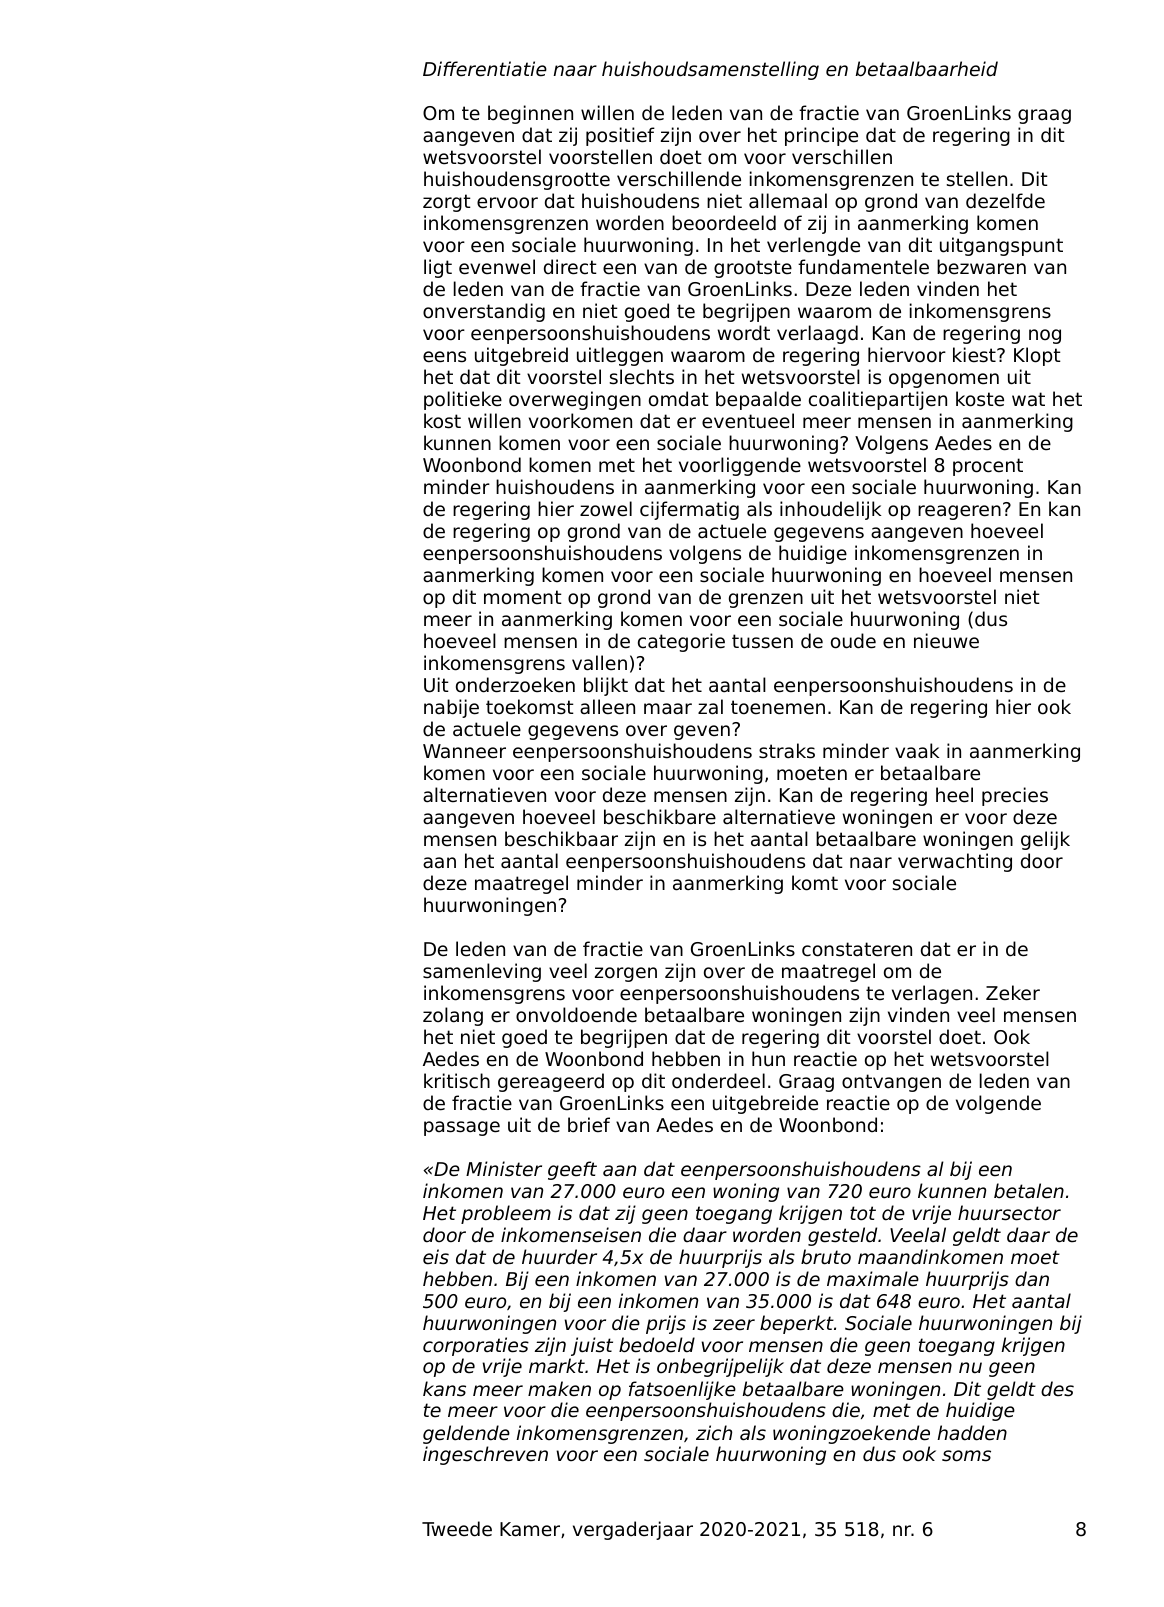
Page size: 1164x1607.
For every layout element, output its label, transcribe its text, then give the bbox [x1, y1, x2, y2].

subtitle Differentiatie naar huishoudsamenstelling en betaalbaarheid [422, 59, 1087, 81]
text Uit onderzoeken blijkt dat het aantal eenpersoonshuishoudens in de nabije toekomst alleen maar zal toenemen. Kan de regering hier ook de actuele gegevens over geven? [422, 675, 1087, 741]
text Om te beginnen willen de leden van de fractie van GroenLinks graag aangeven dat zij positief zijn over het principe dat de regering in dit wetsvoorstel voorstellen doet om voor verschillen huishoudensgrootte verschillende inkomensgrenzen te stellen. Dit zorgt ervoor dat huishoudens niet allemaal op grond van dezelfde inkomensgrenzen worden beoordeeld of zij in aanmerking komen voor een sociale huurwoning. In het verlengde van dit uitgangspunt ligt evenwel direct een van de grootste fundamentele bezwaren van de leden van de fractie van GroenLinks. Deze leden vinden het onverstandig en niet goed te begrijpen waarom de inkomensgrens voor eenpersoonshuishoudens wordt verlaagd. Kan de regering nog eens uitgebreid uitleggen waarom de regering hiervoor kiest? Klopt het dat dit voorstel slechts in het wetsvoorstel is opgenomen uit politieke overwegingen omdat bepaalde coalitiepartijen koste wat het kost willen voorkomen dat er eventueel meer mensen in aanmerking kunnen komen voor een sociale huurwoning? Volgens Aedes en de Woonbond komen met het voorliggende wetsvoorstel 8 procent minder huishoudens in aanmerking voor een sociale huurwoning. Kan de regering hier zowel cijfermatig als inhoudelijk op reageren? En kan de regering op grond van de actuele gegevens aangeven hoeveel eenpersoonshuishoudens volgens de huidige inkomensgrenzen in aanmerking komen voor een sociale huurwoning en hoeveel mensen op dit moment op grond van de grenzen uit het wetsvoorstel niet meer in aanmerking komen voor een sociale huurwoning (dus hoeveel mensen in de categorie tussen de oude en nieuwe inkomensgrens vallen)? [422, 103, 1087, 675]
text De leden van de fractie van GroenLinks constateren dat er in de samenleving veel zorgen zijn over de maatregel om de inkomensgrens voor eenpersoonshuishoudens te verlagen. Zeker zolang er onvoldoende betaalbare woningen zijn vinden veel mensen het niet goed te begrijpen dat de regering dit voorstel doet. Ook Aedes en de Woonbond hebben in hun reactie op het wetsvoorstel kritisch gereageerd op dit onderdeel. Graag ontvangen de leden van de fractie van GroenLinks een uitgebreide reactie op de volgende passage uit de brief van Aedes en de Woonbond: [422, 939, 1087, 1136]
text Wanneer eenpersoonshuishoudens straks minder vaak in aanmerking komen voor een sociale huurwoning, moeten er betaalbare alternatieven voor deze mensen zijn. Kan de regering heel precies aangeven hoeveel beschikbare alternatieve woningen er voor deze mensen beschikbaar zijn en is het aantal betaalbare woningen gelijk aan het aantal eenpersoonshuishoudens dat naar verwachting door deze maatregel minder in aanmerking komt voor sociale huurwoningen? [422, 741, 1087, 916]
text «De Minister geeft aan dat eenpersoonshuishoudens al bij een inkomen van 27.000 euro een woning van 720 euro kunnen betalen. Het probleem is dat zij geen toegang krijgen tot de vrije huursector door de inkomenseisen die daar worden gesteld. Veelal geldt daar de eis dat de huurder 4,5x de huurprijs als bruto maandinkomen moet hebben. Bij een inkomen van 27.000 is de maximale huurprijs dan 500 euro, en bij een inkomen van 35.000 is dat 648 euro. Het aantal huurwoningen voor die prijs is zeer beperkt. Sociale huurwoningen bij corporaties zijn juist bedoeld voor mensen die geen toegang krijgen op de vrije markt. Het is onbegrijpelijk dat deze mensen nu geen kans meer maken op fatsoenlijke betaalbare woningen. Dit geldt des te meer voor die eenpersoonshuishoudens die, met de huidige geldende inkomensgrenzen, zich als woningzoekende hadden ingeschreven voor een sociale huurwoning en dus ook soms [422, 1159, 1087, 1466]
